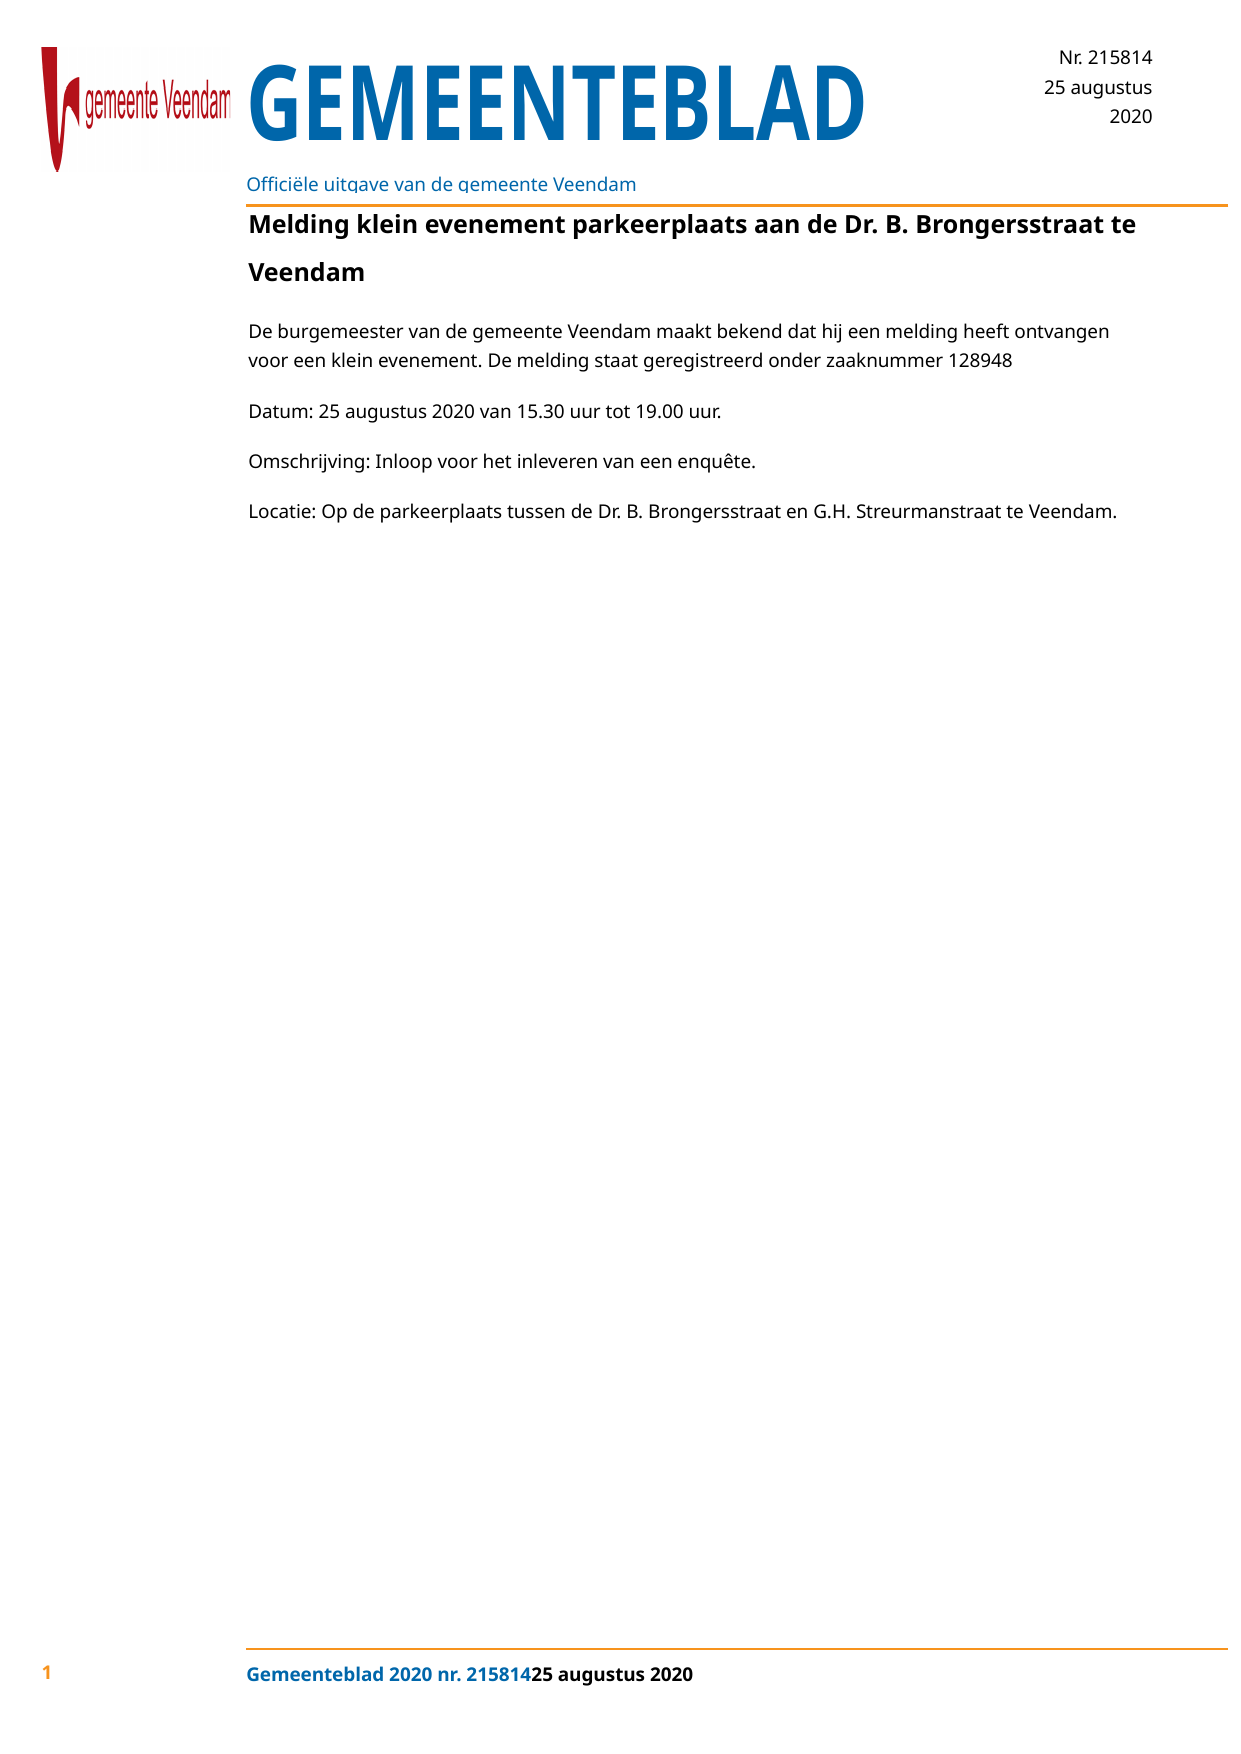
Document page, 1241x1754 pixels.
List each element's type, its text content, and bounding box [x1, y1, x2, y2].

text Datum: 25 augustus 2020 van 15.30 uur tot 19.00 uur. [248, 398, 1152, 424]
text Locatie: Op de parkeerplaats tussen de Dr. B. Brongersstraat en G.H. Streurmanstraat te Veendam. [248, 499, 1152, 524]
text De burgemeester van de gemeente Veendam maakt bekend dat hij een melding heeft ontvangen voor een klein evenement. De melding staat geregistreerd onder zaaknummer 128948 [248, 318, 1152, 373]
text Melding klein evenement parkeerplaats aan de Dr. B. Brongersstraat te Veendam [248, 207, 1152, 288]
picture [41, 47, 231, 172]
text Omschrijving: Inloop voor het inleveren van een enquête. [248, 448, 1152, 474]
